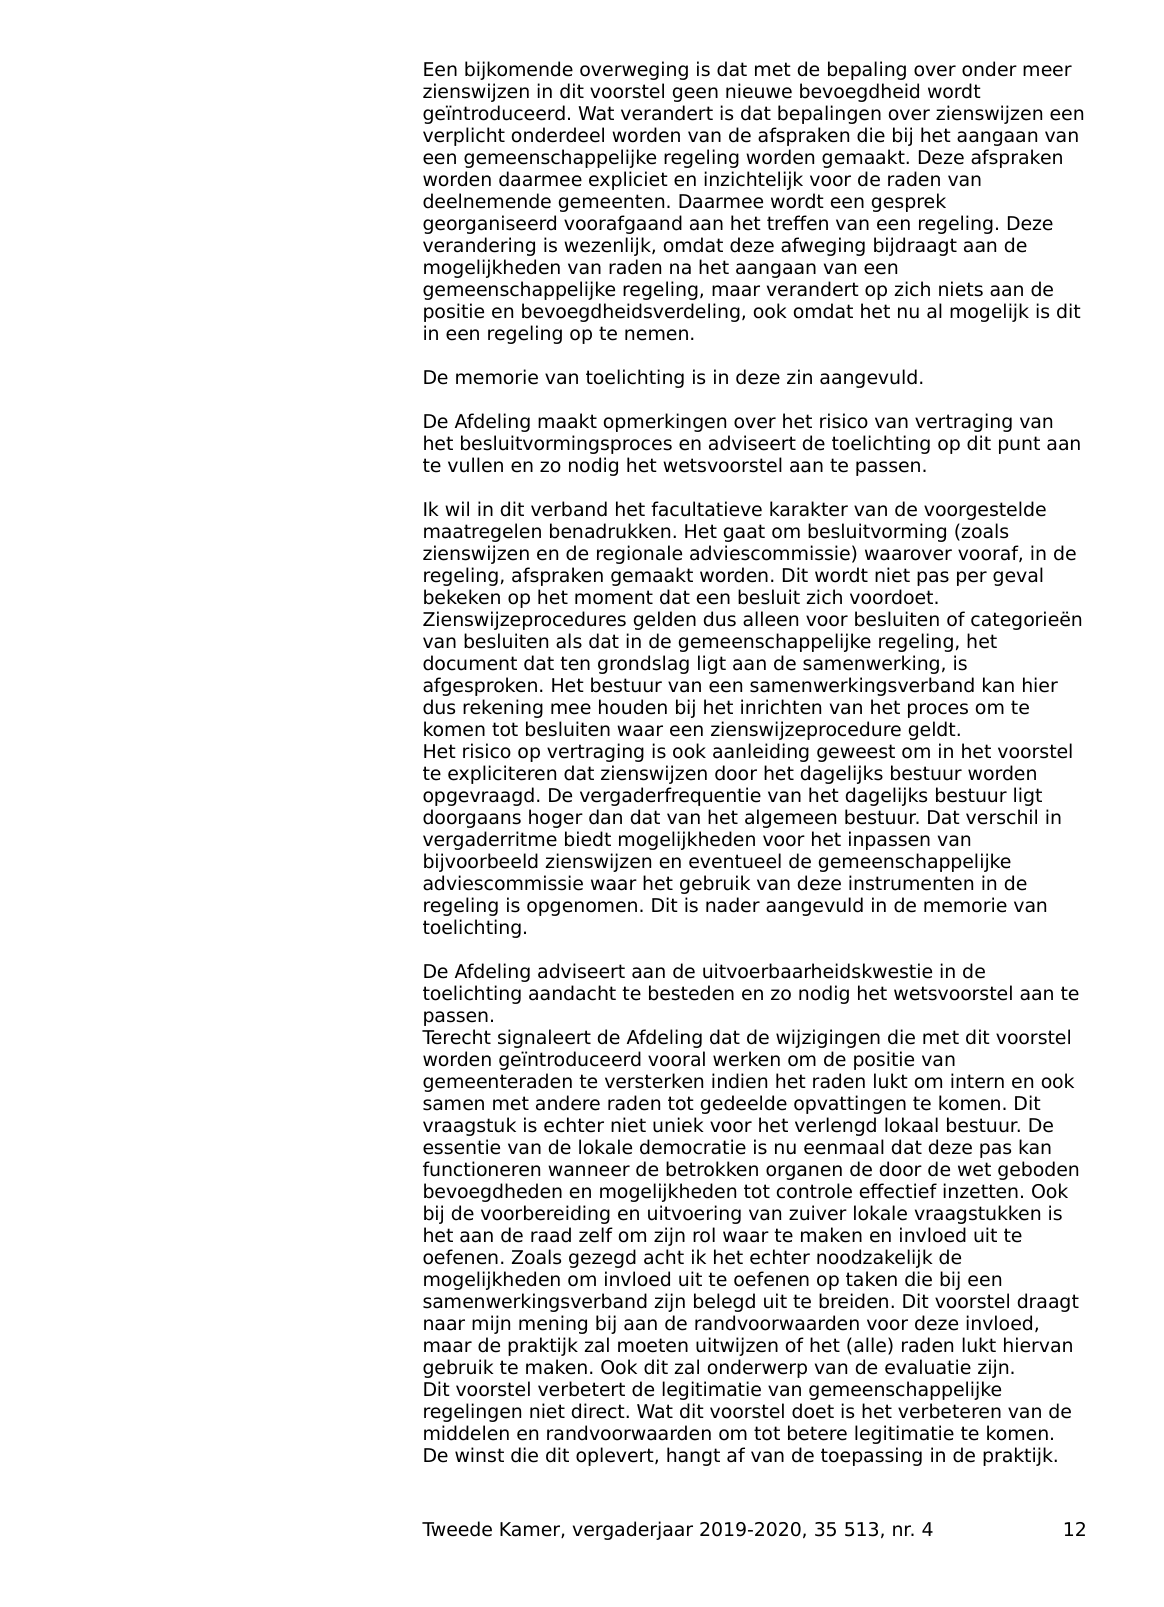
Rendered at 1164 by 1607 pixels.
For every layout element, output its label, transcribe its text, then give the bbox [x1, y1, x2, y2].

text Dit voorstel verbetert de legitimatie van gemeenschappelijke regelingen niet direct. Wat dit voorstel doet is het verbeteren van de middelen en randvoorwaarden om tot betere legitimatie te komen. De winst die dit oplevert, hangt af van de toepassing in de praktijk. [422, 1379, 1087, 1467]
text Terecht signaleert de Afdeling dat de wijzigingen die met dit voorstel worden geïntroduceerd vooral werken om de positie van gemeenteraden te versterken indien het raden lukt om intern en ook samen met andere raden tot gedeelde opvattingen te komen. Dit vraagstuk is echter niet uniek voor het verlengd lokaal bestuur. De essentie van de lokale democratie is nu eenmaal dat deze pas kan functioneren wanneer de betrokken organen de door de wet geboden bevoegdheden en mogelijkheden tot controle effectief inzetten. Ook bij de voorbereiding en uitvoering van zuiver lokale vraagstukken is het aan de raad zelf om zijn rol waar te maken en invloed uit te oefenen. Zoals gezegd acht ik het echter noodzakelijk de mogelijkheden om invloed uit te oefenen op taken die bij een samenwerkingsverband zijn belegd uit te breiden. Dit voorstel draagt naar mijn mening bij aan de randvoorwaarden voor deze invloed, maar de praktijk zal moeten uitwijzen of het (alle) raden lukt hiervan gebruik te maken. Ook dit zal onderwerp van de evaluatie zijn. [422, 1027, 1087, 1379]
text Een bijkomende overweging is dat met de bepaling over onder meer zienswijzen in dit voorstel geen nieuwe bevoegdheid wordt geïntroduceerd. Wat verandert is dat bepalingen over zienswijzen een verplicht onderdeel worden van de afspraken die bij het aangaan van een gemeenschappelijke regeling worden gemaakt. Deze afspraken worden daarmee expliciet en inzichtelijk voor de raden van deelnemende gemeenten. Daarmee wordt een gesprek georganiseerd voorafgaand aan het treffen van een regeling. Deze verandering is wezenlijk, omdat deze afweging bijdraagt aan de mogelijkheden van raden na het aangaan van een gemeenschappelijke regeling, maar verandert op zich niets aan de positie en bevoegdheidsverdeling, ook omdat het nu al mogelijk is dit in een regeling op te nemen. [422, 59, 1087, 345]
text Het risico op vertraging is ook aanleiding geweest om in het voorstel te expliciteren dat zienswijzen door het dagelijks bestuur worden opgevraagd. De vergaderfrequentie van het dagelijks bestuur ligt doorgaans hoger dan dat van het algemeen bestuur. Dat verschil in vergaderritme biedt mogelijkheden voor het inpassen van bijvoorbeeld zienswijzen en eventueel de gemeenschappelijke adviescommissie waar het gebruik van deze instrumenten in de regeling is opgenomen. Dit is nader aangevuld in de memorie van toelichting. [422, 741, 1087, 939]
text De memorie van toelichting is in deze zin aangevuld. [422, 367, 1087, 389]
text De Afdeling adviseert aan de uitvoerbaarheidskwestie in de toelichting aandacht te besteden en zo nodig het wetsvoorstel aan te passen. [422, 961, 1087, 1027]
text Ik wil in dit verband het facultatieve karakter van de voorgestelde maatregelen benadrukken. Het gaat om besluitvorming (zoals zienswijzen en de regionale adviescommissie) waarover vooraf, in de regeling, afspraken gemaakt worden. Dit wordt niet pas per geval bekeken op het moment dat een besluit zich voordoet. Zienswijzeprocedures gelden dus alleen voor besluiten of categorieën van besluiten als dat in de gemeenschappelijke regeling, het document dat ten grondslag ligt aan de samenwerking, is afgesproken. Het bestuur van een samenwerkingsverband kan hier dus rekening mee houden bij het inrichten van het proces om te komen tot besluiten waar een zienswijzeprocedure geldt. [422, 499, 1087, 741]
text De Afdeling maakt opmerkingen over het risico van vertraging van het besluitvormingsproces en adviseert de toelichting op dit punt aan te vullen en zo nodig het wetsvoorstel aan te passen. [422, 411, 1087, 477]
